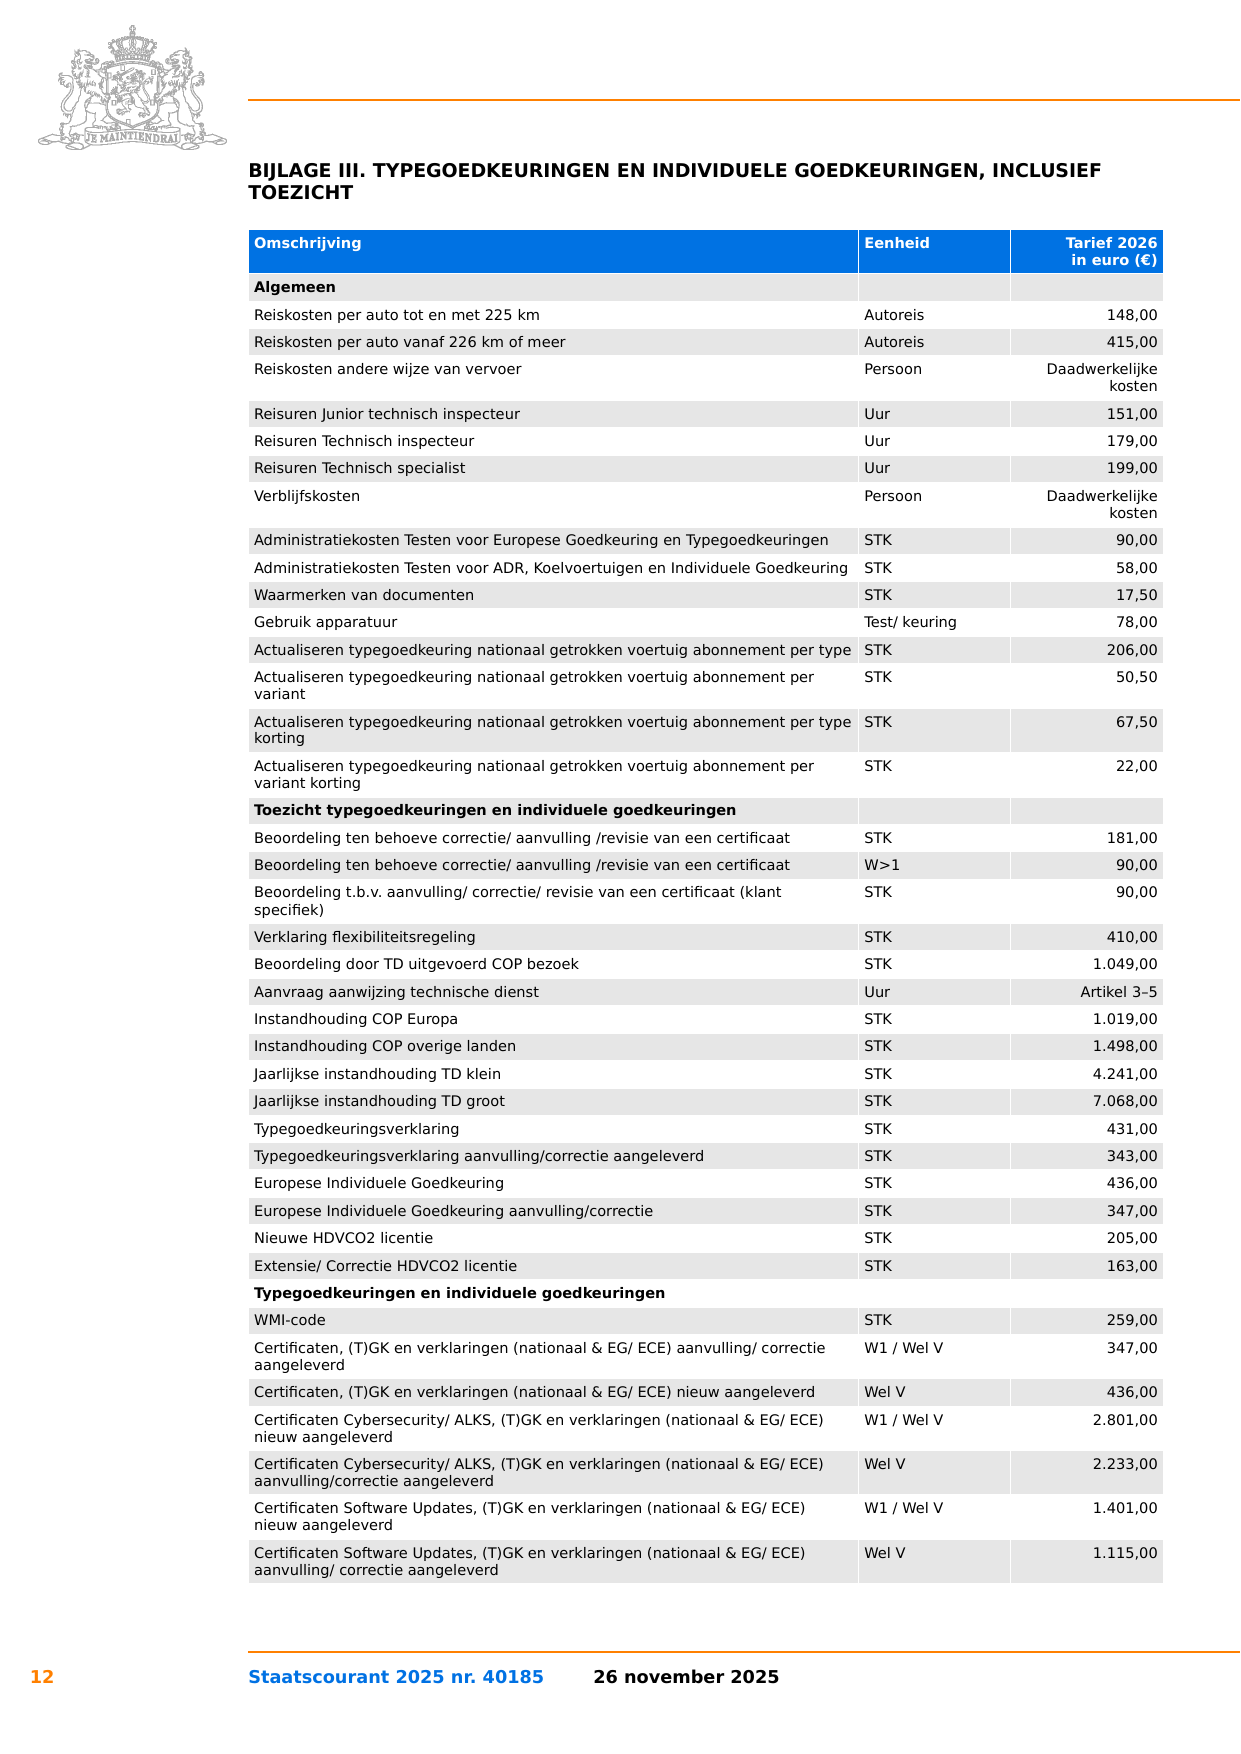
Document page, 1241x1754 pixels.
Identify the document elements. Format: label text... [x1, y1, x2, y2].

table_cell 1.019,00 [1011, 1006, 1163, 1033]
table_cell [859, 274, 1010, 301]
table_cell STK [859, 1198, 1010, 1224]
table_cell 4.241,00 [1011, 1061, 1163, 1087]
table_cell Reisuren Technisch specialist [249, 456, 858, 482]
table_cell [859, 798, 1010, 824]
table_cell W>1 [859, 852, 1010, 879]
table_cell Aanvraag aanwijzing technische dienst [249, 979, 858, 1005]
table_cell 148,00 [1011, 302, 1163, 328]
table_cell Gebruik apparatuur [249, 610, 858, 636]
table_cell 1.115,00 [1011, 1540, 1163, 1583]
table_cell Artikel 3–5 [1011, 979, 1163, 1005]
table_cell 410,00 [1011, 924, 1163, 950]
table_cell 90,00 [1011, 528, 1163, 554]
table_cell Verblijfskosten [249, 483, 858, 526]
table_cell Wel V [859, 1379, 1010, 1406]
table_cell STK [859, 1006, 1010, 1033]
table_cell Beoordeling t.b.v. aanvulling/ correctie/ revisie van een certificaat (klant specifiek) [249, 880, 858, 923]
table_cell 2.801,00 [1011, 1407, 1163, 1450]
table_cell STK [859, 528, 1010, 554]
table_cell 199,00 [1011, 456, 1163, 482]
table_cell Reiskosten andere wijze van vervoer [249, 356, 858, 400]
table_cell Test/ keuring [859, 610, 1010, 636]
table_cell Jaarlijkse instandhouding TD klein [249, 1061, 858, 1087]
table_cell STK [859, 753, 1010, 796]
table_cell STK [859, 1061, 1010, 1087]
table_cell STK [859, 1308, 1010, 1334]
table_cell Administratiekosten Testen voor Europese Goedkeuring en Typegoedkeuringen [249, 528, 858, 554]
table_cell STK [859, 1171, 1010, 1197]
table_cell Actualiseren typegoedkeuring nationaal getrokken voertuig abonnement per variant [249, 664, 858, 708]
table_cell STK [859, 1143, 1010, 1169]
table_cell 259,00 [1011, 1308, 1163, 1334]
table_cell 78,00 [1011, 610, 1163, 636]
table_cell 1.401,00 [1011, 1496, 1163, 1539]
table_cell Reiskosten per auto tot en met 225 km [249, 302, 858, 328]
table_cell Uur [859, 979, 1010, 1005]
table_cell 343,00 [1011, 1143, 1163, 1169]
table_cell Toezicht typegoedkeuringen en individuele goedkeuringen [249, 798, 858, 824]
table_cell 151,00 [1011, 401, 1163, 427]
table_cell Waarmerken van documenten [249, 582, 858, 608]
table_cell STK [859, 951, 1010, 978]
table_cell STK [859, 1253, 1010, 1279]
table_cell 67,50 [1011, 709, 1163, 752]
table_cell 179,00 [1011, 428, 1163, 454]
table_cell 17,50 [1011, 582, 1163, 608]
table_cell Autoreis [859, 329, 1010, 355]
table_cell W1 / Wel V [859, 1496, 1010, 1539]
table_cell Reisuren Technisch inspecteur [249, 428, 858, 454]
table_cell 431,00 [1011, 1116, 1163, 1142]
table_cell Instandhouding COP Europa [249, 1006, 858, 1033]
table_cell 415,00 [1011, 329, 1163, 355]
table_cell Verklaring flexibiliteitsregeling [249, 924, 858, 950]
table_cell Actualiseren typegoedkeuring nationaal getrokken voertuig abonnement per type korting [249, 709, 858, 752]
table_cell Wel V [859, 1451, 1010, 1494]
table_header Omschrijving [249, 230, 858, 273]
table_cell 163,00 [1011, 1253, 1163, 1279]
table_cell Certificaten, (T)GK en verklaringen (nationaal & EG/ ECE) nieuw aangeleverd [249, 1379, 858, 1406]
table_cell Certificaten Software Updates, (T)GK en verklaringen (nationaal & EG/ ECE) aanvulling/ correctie aangeleverd [249, 1540, 858, 1583]
table_header Eenheid [859, 230, 1010, 273]
table_cell STK [859, 555, 1010, 581]
table_cell STK [859, 880, 1010, 923]
table_cell STK [859, 582, 1010, 608]
table_cell 181,00 [1011, 825, 1163, 851]
table_header Tarief 2026 in euro (€) [1011, 230, 1163, 273]
table_cell STK [859, 637, 1010, 663]
table_cell 90,00 [1011, 880, 1163, 923]
table_cell 206,00 [1011, 637, 1163, 663]
table_cell STK [859, 1116, 1010, 1142]
table_cell STK [859, 664, 1010, 708]
table_cell Persoon [859, 356, 1010, 400]
table_cell Certificaten Cybersecurity/ ALKS, (T)GK en verklaringen (nationaal & EG/ ECE) nieuw aangeleverd [249, 1407, 858, 1450]
table_cell W1 / Wel V [859, 1335, 1010, 1378]
table_cell W1 / Wel V [859, 1407, 1010, 1450]
table_cell 22,00 [1011, 753, 1163, 796]
table_cell Beoordeling ten behoeve correctie/ aanvulling /revisie van een certificaat [249, 852, 858, 879]
table_cell Typegoedkeuringsverklaring aanvulling/correctie aangeleverd [249, 1143, 858, 1169]
table_cell Actualiseren typegoedkeuring nationaal getrokken voertuig abonnement per variant korting [249, 753, 858, 796]
table_cell Beoordeling door TD uitgevoerd COP bezoek [249, 951, 858, 978]
table_cell 347,00 [1011, 1335, 1163, 1378]
table_cell Daadwerkelijke kosten [1011, 483, 1163, 526]
table_cell 2.233,00 [1011, 1451, 1163, 1494]
table_cell 58,00 [1011, 555, 1163, 581]
table_cell 1.498,00 [1011, 1034, 1163, 1060]
table_cell Persoon [859, 483, 1010, 526]
table_cell Typegoedkeuringsverklaring [249, 1116, 858, 1142]
table_cell 50,50 [1011, 664, 1163, 708]
table_cell [1011, 274, 1163, 301]
table_cell 436,00 [1011, 1171, 1163, 1197]
table_cell Reiskosten per auto vanaf 226 km of meer [249, 329, 858, 355]
table_cell Autoreis [859, 302, 1010, 328]
table_cell Daadwerkelijke kosten [1011, 356, 1163, 400]
table_cell Europese Individuele Goedkeuring aanvulling/correctie [249, 1198, 858, 1224]
table_cell [1011, 798, 1163, 824]
table_cell Wel V [859, 1540, 1010, 1583]
table_cell Certificaten, (T)GK en verklaringen (nationaal & EG/ ECE) aanvulling/ correctie aangeleverd [249, 1335, 858, 1378]
table_cell Extensie/ Correctie HDVCO2 licentie [249, 1253, 858, 1279]
table_cell Algemeen [249, 274, 858, 301]
table_cell 205,00 [1011, 1225, 1163, 1252]
table_cell Europese Individuele Goedkeuring [249, 1171, 858, 1197]
table_cell STK [859, 1089, 1010, 1115]
table_cell 7.068,00 [1011, 1089, 1163, 1115]
table_cell Typegoedkeuringen en individuele goedkeuringen [249, 1280, 858, 1307]
table_cell Instandhouding COP overige landen [249, 1034, 858, 1060]
table_cell WMI-code [249, 1308, 858, 1334]
picture [38, 25, 227, 150]
table_cell 436,00 [1011, 1379, 1163, 1406]
table_cell Certificaten Software Updates, (T)GK en verklaringen (nationaal & EG/ ECE) nieuw aangeleverd [249, 1496, 858, 1539]
table_cell Administratiekosten Testen voor ADR, Koelvoertuigen en Individuele Goedkeuring [249, 555, 858, 581]
table_cell STK [859, 825, 1010, 851]
table_cell Nieuwe HDVCO2 licentie [249, 1225, 858, 1252]
table_cell Uur [859, 428, 1010, 454]
table_cell 347,00 [1011, 1198, 1163, 1224]
table_cell [859, 1280, 1010, 1307]
table_cell Uur [859, 456, 1010, 482]
table_cell STK [859, 709, 1010, 752]
table_cell STK [859, 924, 1010, 950]
table_cell Uur [859, 401, 1010, 427]
table_cell Beoordeling ten behoeve correctie/ aanvulling /revisie van een certificaat [249, 825, 858, 851]
table_cell Jaarlijkse instandhouding TD groot [249, 1089, 858, 1115]
table_cell STK [859, 1225, 1010, 1252]
table_cell Certificaten Cybersecurity/ ALKS, (T)GK en verklaringen (nationaal & EG/ ECE) aanvulling/correctie aangeleverd [249, 1451, 858, 1494]
table_cell [1011, 1280, 1163, 1307]
table_cell Reisuren Junior technisch inspecteur [249, 401, 858, 427]
table_cell STK [859, 1034, 1010, 1060]
subtitle BIJLAGE III. TYPEGOEDKEURINGEN EN INDIVIDUELE GOEDKEURINGEN, INCLUSIEF TOEZICHT [248, 160, 1163, 204]
table_cell 90,00 [1011, 852, 1163, 879]
table_cell Actualiseren typegoedkeuring nationaal getrokken voertuig abonnement per type [249, 637, 858, 663]
table_cell 1.049,00 [1011, 951, 1163, 978]
